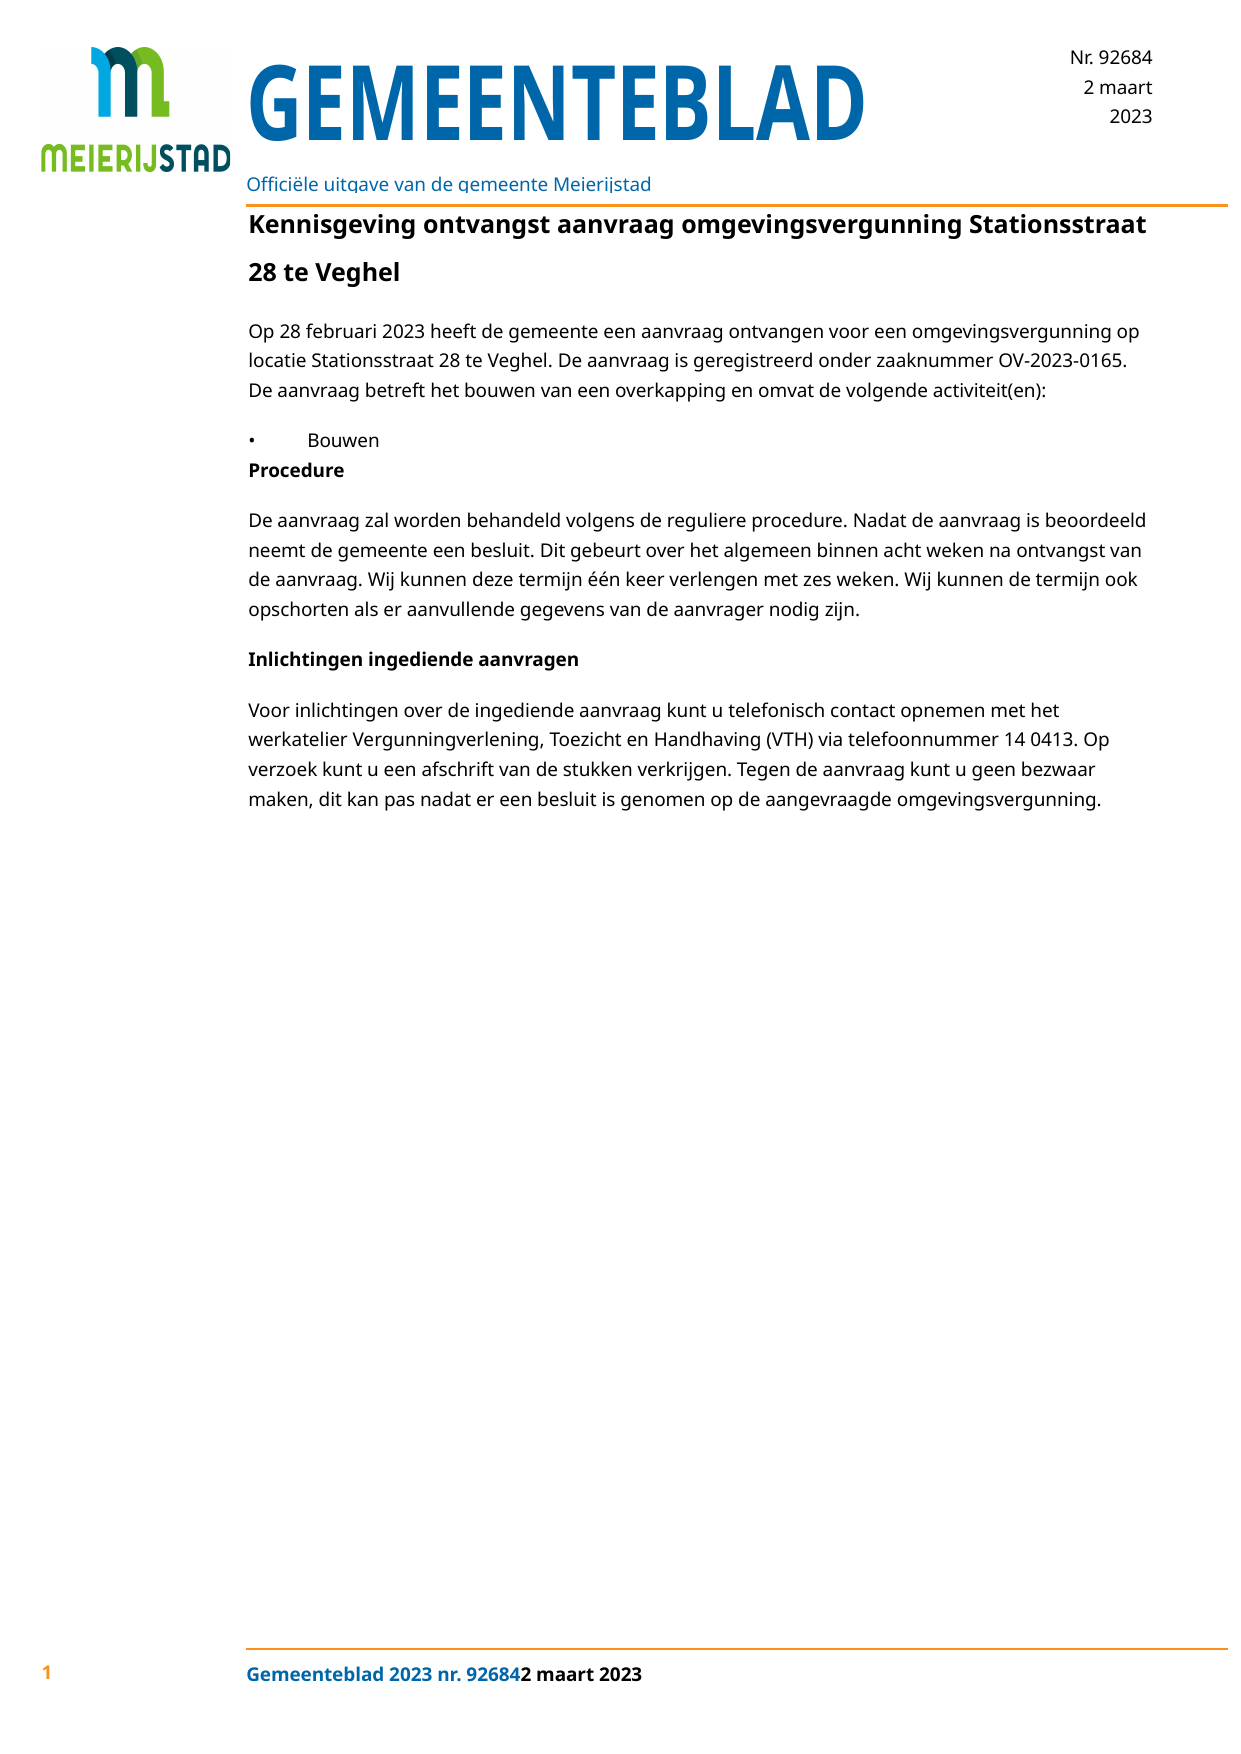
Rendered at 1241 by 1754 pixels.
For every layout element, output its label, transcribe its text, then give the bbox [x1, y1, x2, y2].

picture [41, 47, 231, 172]
text De aanvraag zal worden behandeld volgens de reguliere procedure. Nadat de aanvraag is beoordeeld neemt de gemeente een besluit. Dit gebeurt over het algemeen binnen acht weken na ontvangst van de aanvraag. Wij kunnen deze termijn één keer verlengen met zes weken. Wij kunnen de termijn ook opschorten als er aanvullende gegevens van de aanvrager nodig zijn. [248, 507, 1152, 622]
text Procedure [248, 457, 1152, 483]
text Kennisgeving ontvangst aanvraag omgevingsvergunning Stationsstraat 28 te Veghel [248, 207, 1152, 288]
text Inlichtingen ingediende aanvragen [248, 647, 1152, 672]
text Voor inlichtingen over de ingediende aanvraag kunt u telefonisch contact opnemen met het werkatelier Vergunningverlening, Toezicht en Handhaving (VTH) via telefoonnummer 14 0413. Op verzoek kunt u een afschrift van de stukken verkrijgen. Tegen de aanvraag kunt u geen bezwaar maken, dit kan pas nadat er een besluit is genomen op de aangevraagde omgevingsvergunning. [248, 697, 1152, 812]
text Op 28 februari 2023 heeft de gemeente een aanvraag ontvangen voor een omgevingsvergunning op locatie Stationsstraat 28 te Veghel. De aanvraag is geregistreerd onder zaaknummer OV-2023-0165. De aanvraag betreft het bouwen van een overkapping en omvat de volgende activiteit(en): [248, 318, 1152, 403]
list Bouwen [248, 427, 1152, 453]
